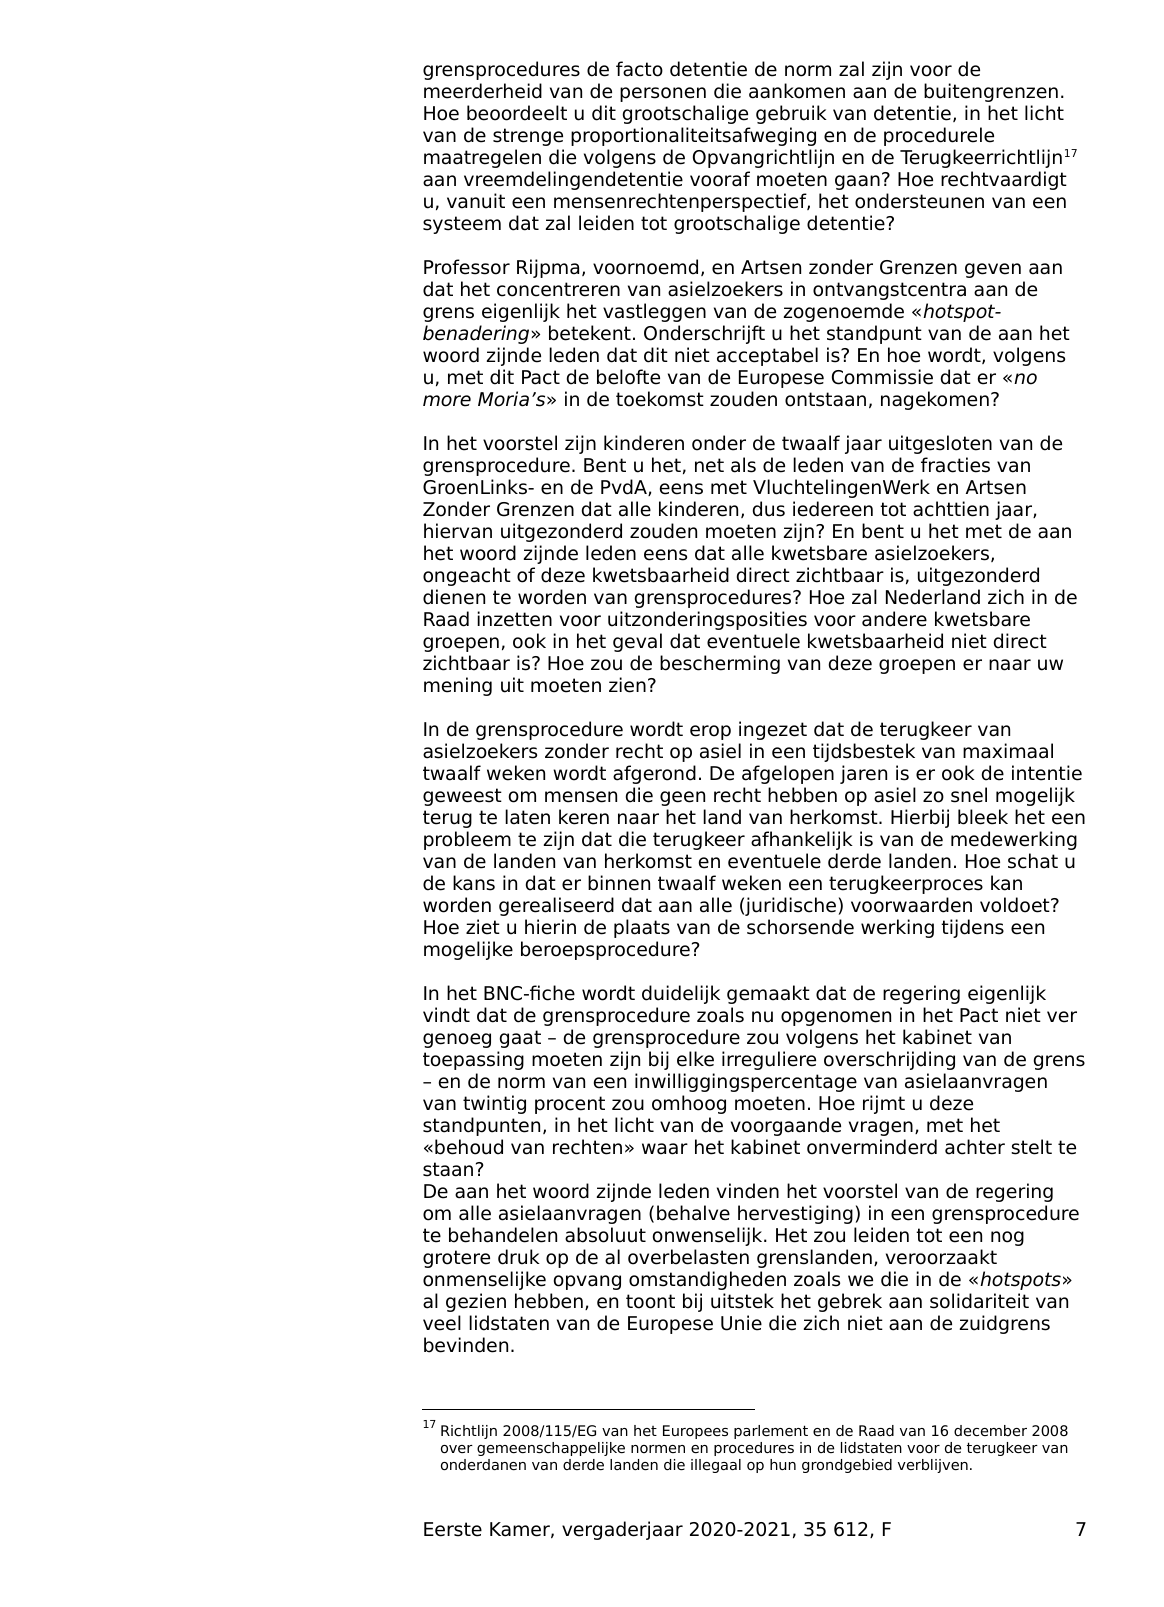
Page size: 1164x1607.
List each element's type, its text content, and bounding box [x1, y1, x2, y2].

text In het voorstel zijn kinderen onder de twaalf jaar uitgesloten van de grensprocedure. Bent u het, net als de leden van de fracties van GroenLinks- en de PvdA, eens met VluchtelingenWerk en Artsen Zonder Grenzen dat alle kinderen, dus iedereen tot achttien jaar, hiervan uitgezonderd zouden moeten zijn? En bent u het met de aan het woord zijnde leden eens dat alle kwetsbare asielzoekers, ongeacht of deze kwetsbaarheid direct zichtbaar is, uitgezonderd dienen te worden van grensprocedures? Hoe zal Nederland zich in de Raad inzetten voor uitzonderingsposities voor andere kwetsbare groepen, ook in het geval dat eventuele kwetsbaarheid niet direct zichtbaar is? Hoe zou de bescherming van deze groepen er naar uw mening uit moeten zien? [422, 433, 1087, 697]
text Professor Rijpma, voornoemd, en Artsen zonder Grenzen geven aan dat het concentreren van asielzoekers in ontvangstcentra aan de grens eigenlijk het vastleggen van de zogenoemde «hotspot-benadering» betekent. Onderschrijft u het standpunt van de aan het woord zijnde leden dat dit niet acceptabel is? En hoe wordt, volgens u, met dit Pact de belofte van de Europese Commissie dat er «no more Moria’s» in de toekomst zouden ontstaan, nagekomen? [422, 257, 1087, 411]
text grensprocedures de facto detentie de norm zal zijn voor de meerderheid van de personen die aankomen aan de buitengrenzen. Hoe beoordeelt u dit grootschalige gebruik van detentie, in het licht van de strenge proportionaliteitsafweging en de procedurele maatregelen die volgens de Opvangrichtlijn en de Terugkeerrichtlijn aan vreemdelingendetentie vooraf moeten gaan? Hoe rechtvaardigt u, vanuit een mensenrechtenperspectief, het ondersteunen van een systeem dat zal leiden tot grootschalige detentie? [422, 59, 1087, 235]
text In de grensprocedure wordt erop ingezet dat de terugkeer van asielzoekers zonder recht op asiel in een tijdsbestek van maximaal twaalf weken wordt afgerond. De afgelopen jaren is er ook de intentie geweest om mensen die geen recht hebben op asiel zo snel mogelijk terug te laten keren naar het land van herkomst. Hierbij bleek het een probleem te zijn dat die terugkeer afhankelijk is van de medewerking van de landen van herkomst en eventuele derde landen. Hoe schat u de kans in dat er binnen twaalf weken een terugkeerproces kan worden gerealiseerd dat aan alle (juridische) voorwaarden voldoet? Hoe ziet u hierin de plaats van de schorsende werking tijdens een mogelijke beroepsprocedure? [422, 719, 1087, 961]
text Richtlijn 2008/115/EG van het Europees parlement en de Raad van 16 december 2008 over gemeenschappelijke normen en procedures in de lidstaten voor de terugkeer van onderdanen van derde landen die illegaal op hun grondgebied verblijven. [422, 1418, 1087, 1474]
text In het BNC-fiche wordt duidelijk gemaakt dat de regering eigenlijk vindt dat de grensprocedure zoals nu opgenomen in het Pact niet ver genoeg gaat – de grensprocedure zou volgens het kabinet van toepassing moeten zijn bij elke irreguliere overschrijding van de grens – en de norm van een inwilliggingspercentage van asielaanvragen van twintig procent zou omhoog moeten. Hoe rijmt u deze standpunten, in het licht van de voorgaande vragen, met het «behoud van rechten» waar het kabinet onverminderd achter stelt te staan? [422, 983, 1087, 1181]
text De aan het woord zijnde leden vinden het voorstel van de regering om alle asielaanvragen (behalve hervestiging) in een grensprocedure te behandelen absoluut onwenselijk. Het zou leiden tot een nog grotere druk op de al overbelasten grenslanden, veroorzaakt onmenselijke opvang omstandigheden zoals we die in de «hotspots» al gezien hebben, en toont bij uitstek het gebrek aan solidariteit van veel lidstaten van de Europese Unie die zich niet aan de zuidgrens bevinden. [422, 1181, 1087, 1357]
